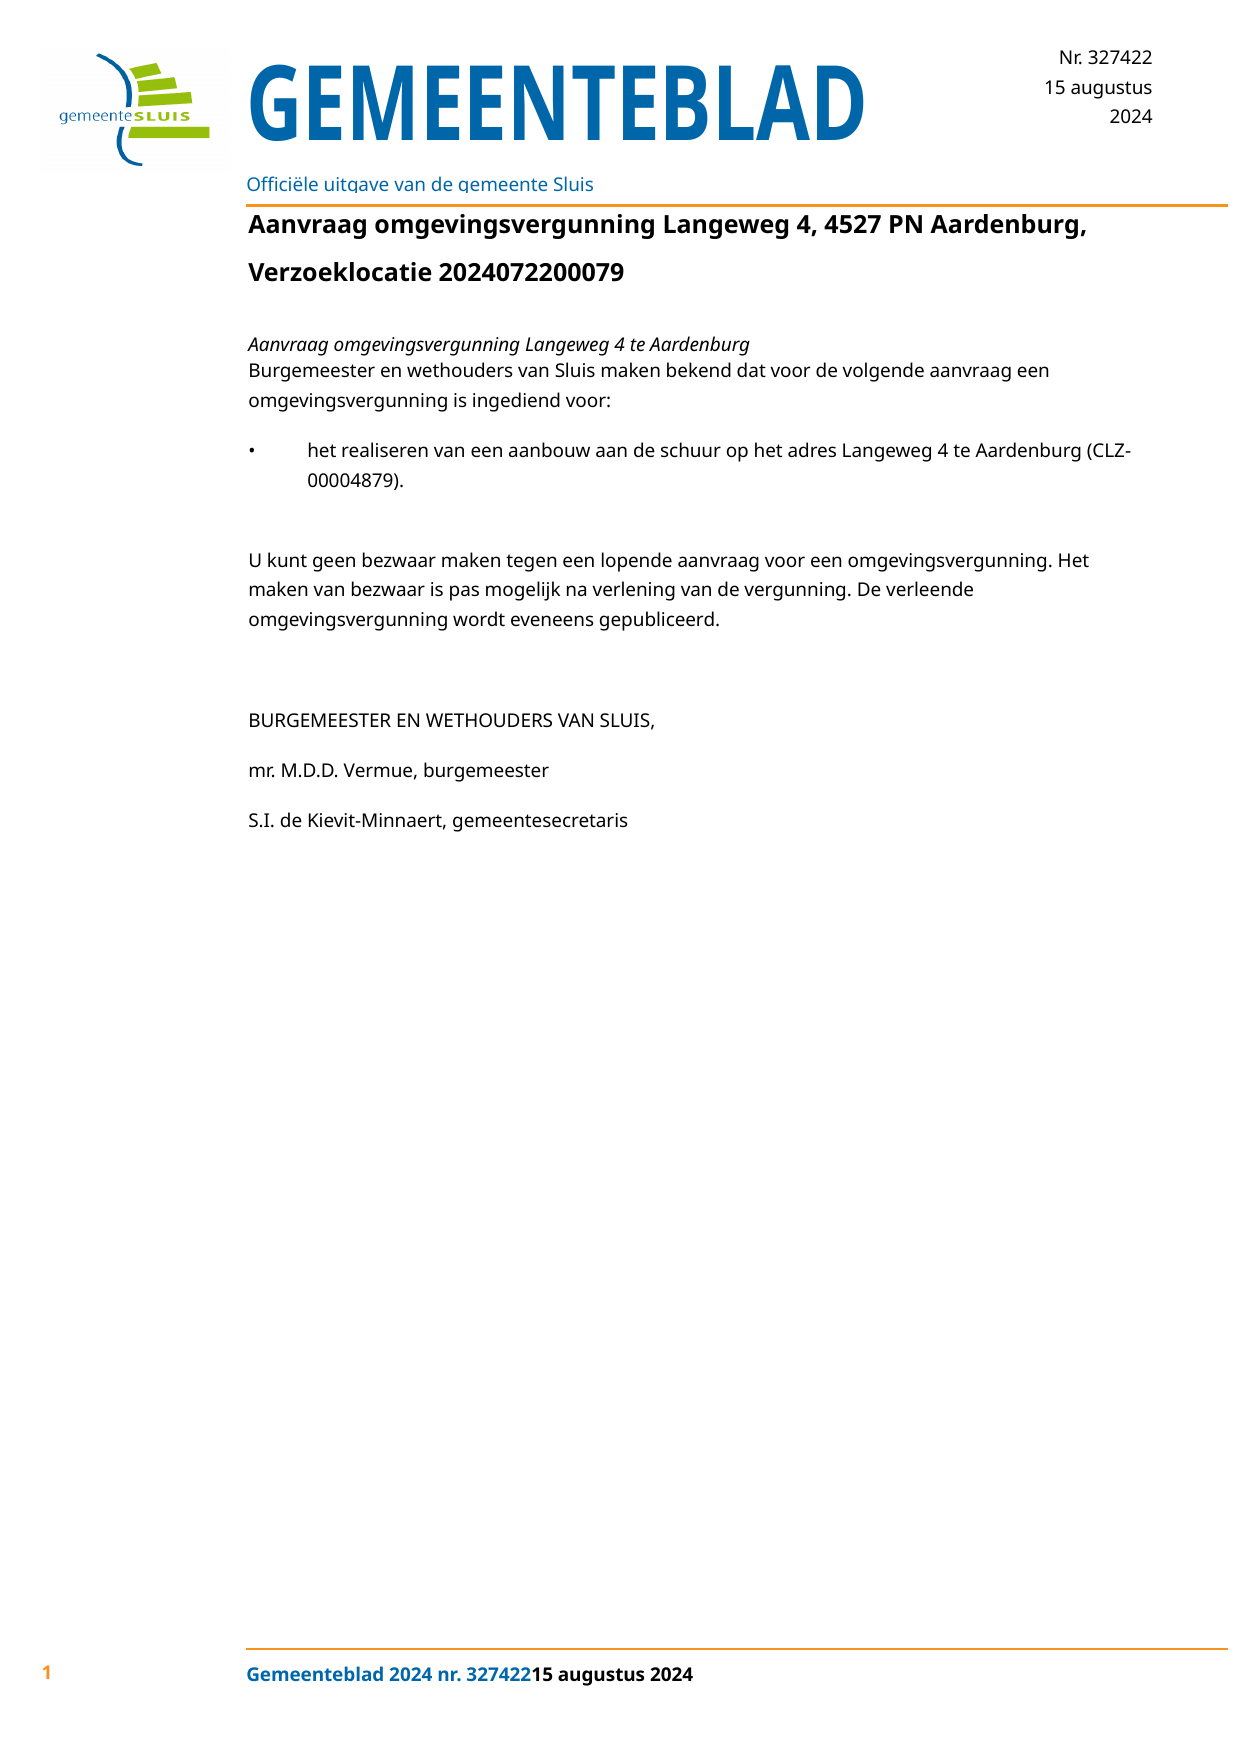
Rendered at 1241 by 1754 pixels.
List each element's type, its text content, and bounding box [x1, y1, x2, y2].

picture [41, 47, 231, 172]
text Aanvraag omgevingsvergunning Langeweg 4, 4527 PN Aardenburg, Verzoeklocatie 2024072200079 [248, 207, 1152, 288]
text S.I. de Kievit-Minnaert, gemeentesecretaris [248, 808, 1152, 833]
text Burgemeester en wethouders van Sluis maken bekend dat voor de volgende aanvraag een omgevingsvergunning is ingediend voor: [248, 357, 1152, 412]
text mr. M.D.D. Vermue, burgemeester [248, 757, 1152, 783]
list het realiseren van een aanbouw aan de schuur op het adres Langeweg 4 te Aardenburg (CLZ-00004879). [248, 437, 1152, 492]
text BURGEMEESTER EN WETHOUDERS VAN SLUIS, [248, 707, 1152, 732]
text U kunt geen bezwaar maken tegen een lopende aanvraag voor een omgevingsvergunning. Het maken van bezwaar is pas mogelijk na verlening van de vergunning. De verleende omgevingsvergunning wordt eveneens gepubliceerd. [248, 547, 1152, 632]
text Aanvraag omgevingsvergunning Langeweg 4 te Aardenburg [248, 331, 1152, 357]
